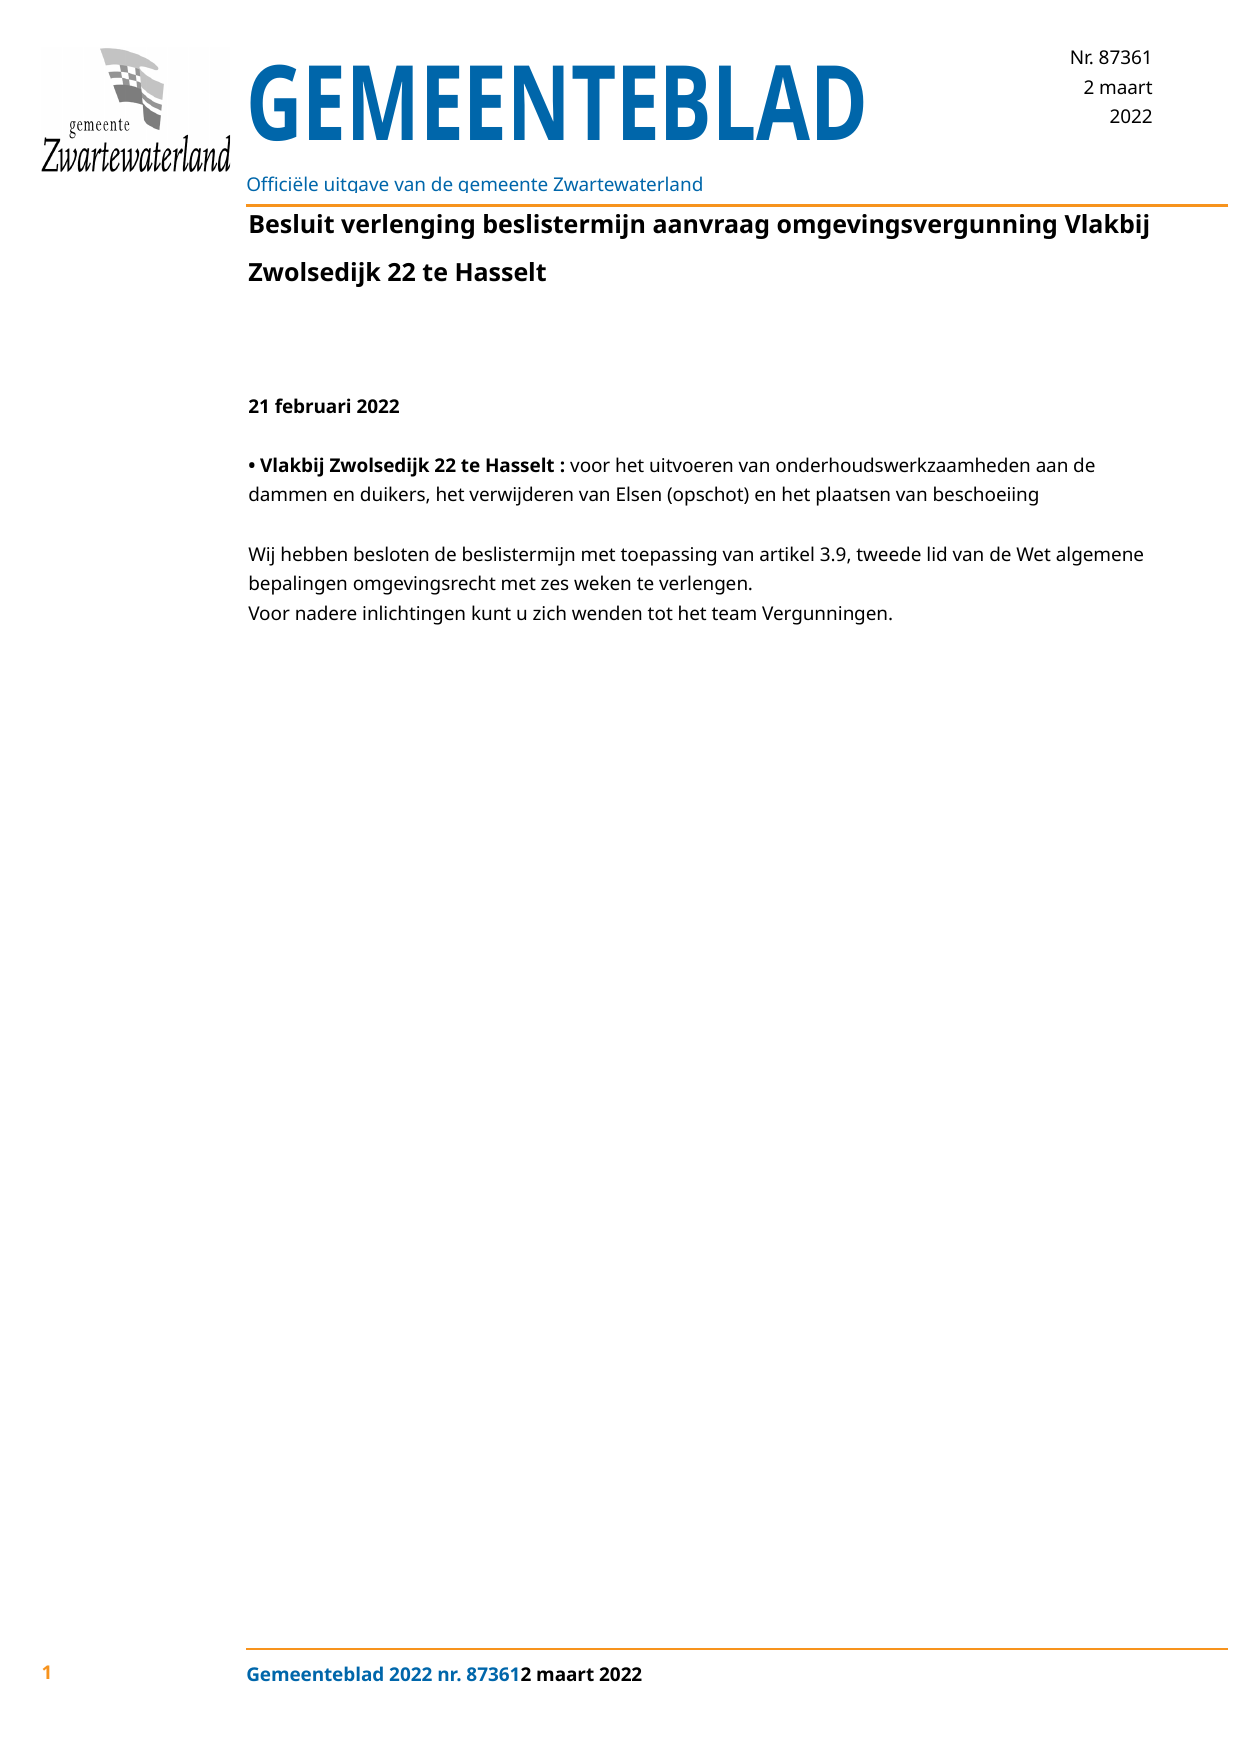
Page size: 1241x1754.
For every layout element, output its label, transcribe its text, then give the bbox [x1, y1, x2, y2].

text • Vlakbij Zwolsedijk 22 te Hasselt : voor het uitvoeren van onderhoudswerkzaamheden aan de dammen en duikers, het verwijderen van Elsen (opschot) en het plaatsen van beschoeiing [248, 452, 1152, 507]
text Voor nadere inlichtingen kunt u zich wenden tot het team Vergunningen. [248, 600, 1152, 626]
picture [41, 47, 231, 172]
text 21 februari 2022 [248, 393, 1152, 419]
text Besluit verlenging beslistermijn aanvraag omgevingsvergunning Vlakbij Zwolsedijk 22 te Hasselt [248, 207, 1152, 288]
text Wij hebben besloten de beslistermijn met toepassing van artikel 3.9, tweede lid van de Wet algemene bepalingen omgevingsrecht met zes weken te verlengen. [248, 541, 1152, 596]
